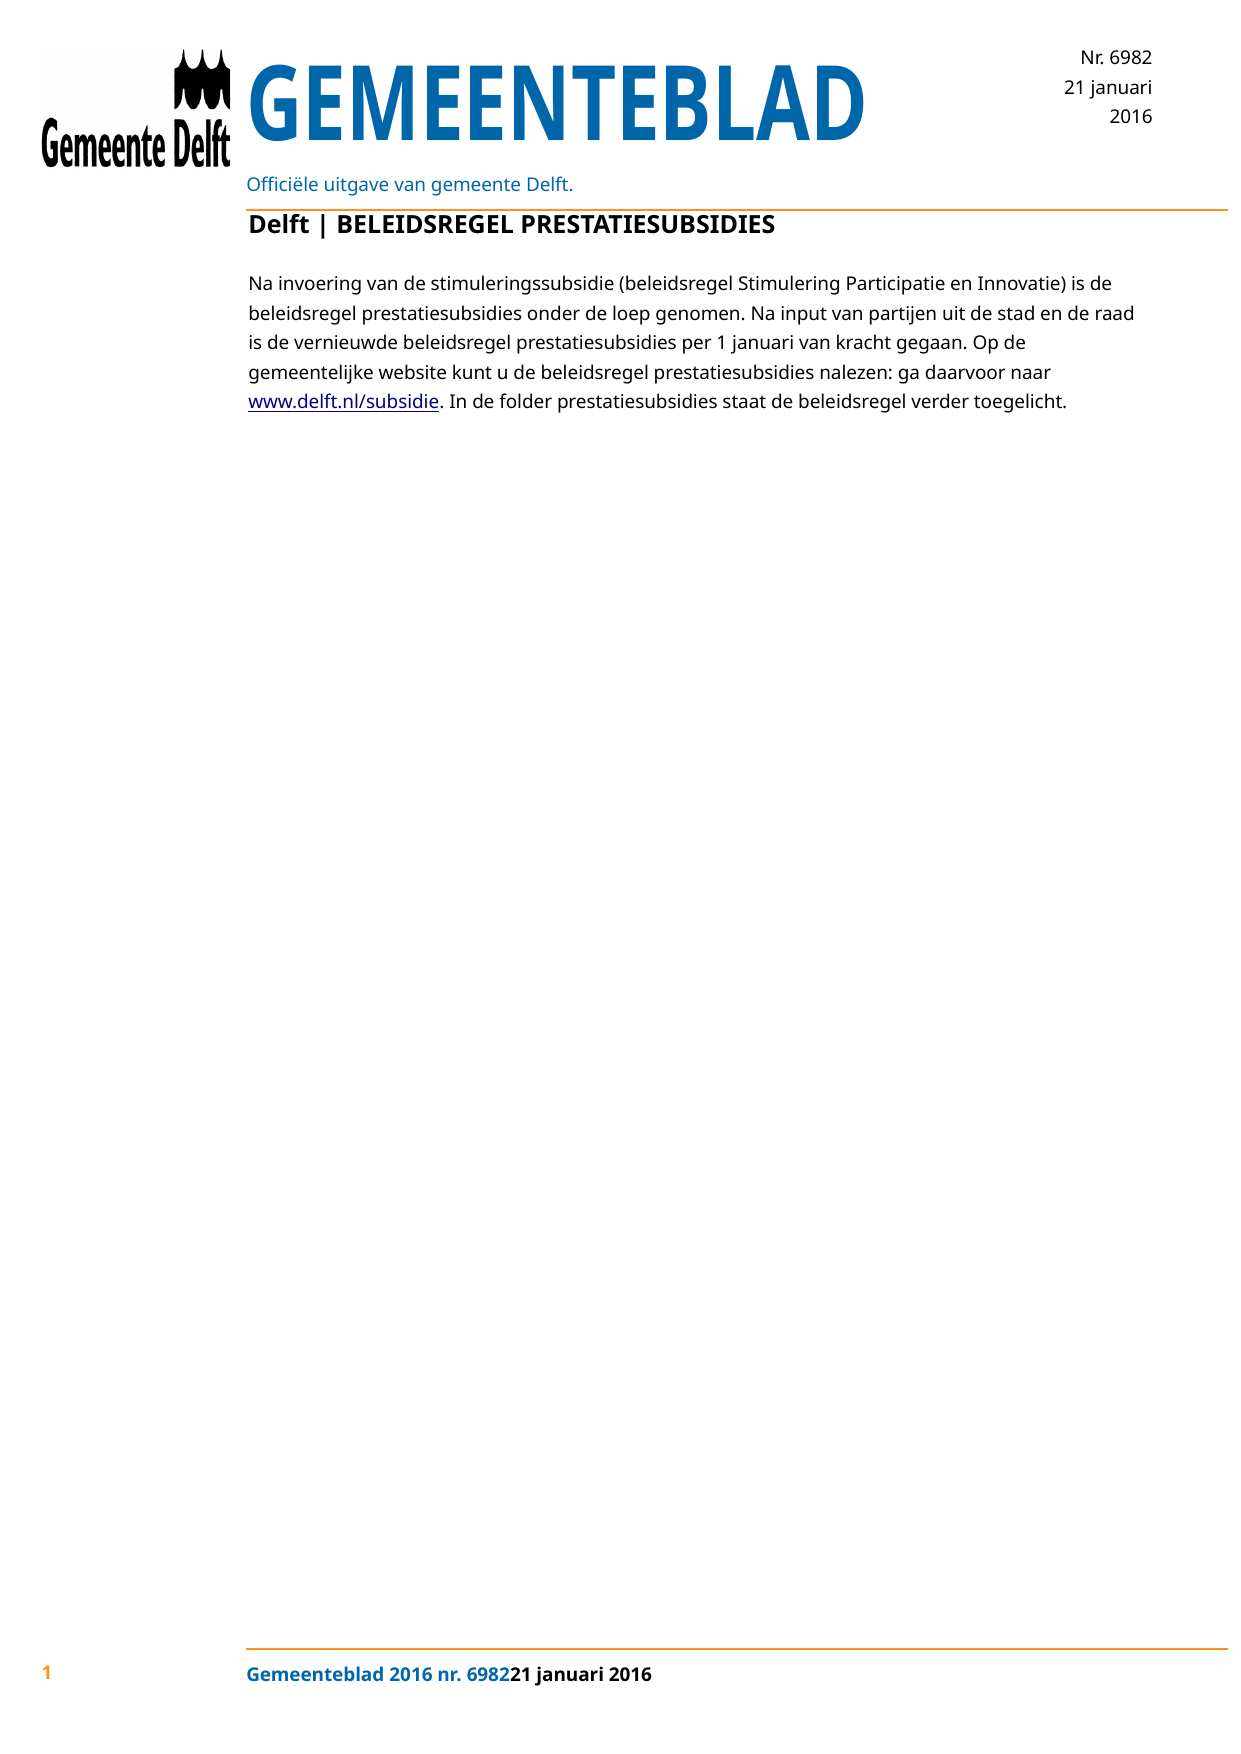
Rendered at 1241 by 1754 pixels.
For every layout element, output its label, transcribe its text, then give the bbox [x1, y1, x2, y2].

picture [41, 47, 231, 172]
text Delft | BELEIDSREGEL PRESTATIESUBSIDIES [248, 211, 1152, 241]
text Na invoering van de stimuleringssubsidie (beleidsregel Stimulering Participatie en Innovatie) is de beleidsregel prestatiesubsidies onder de loep genomen. Na input van partijen uit de stad en de raad is de vernieuwde beleidsregel prestatiesubsidies per 1 januari van kracht gegaan. Op de gemeentelijke website kunt u de beleidsregel prestatiesubsidies nalezen: ga daarvoor naar www.delft.nl/subsidie. In de folder prestatiesubsidies staat de beleidsregel verder toegelicht. [248, 270, 1152, 414]
